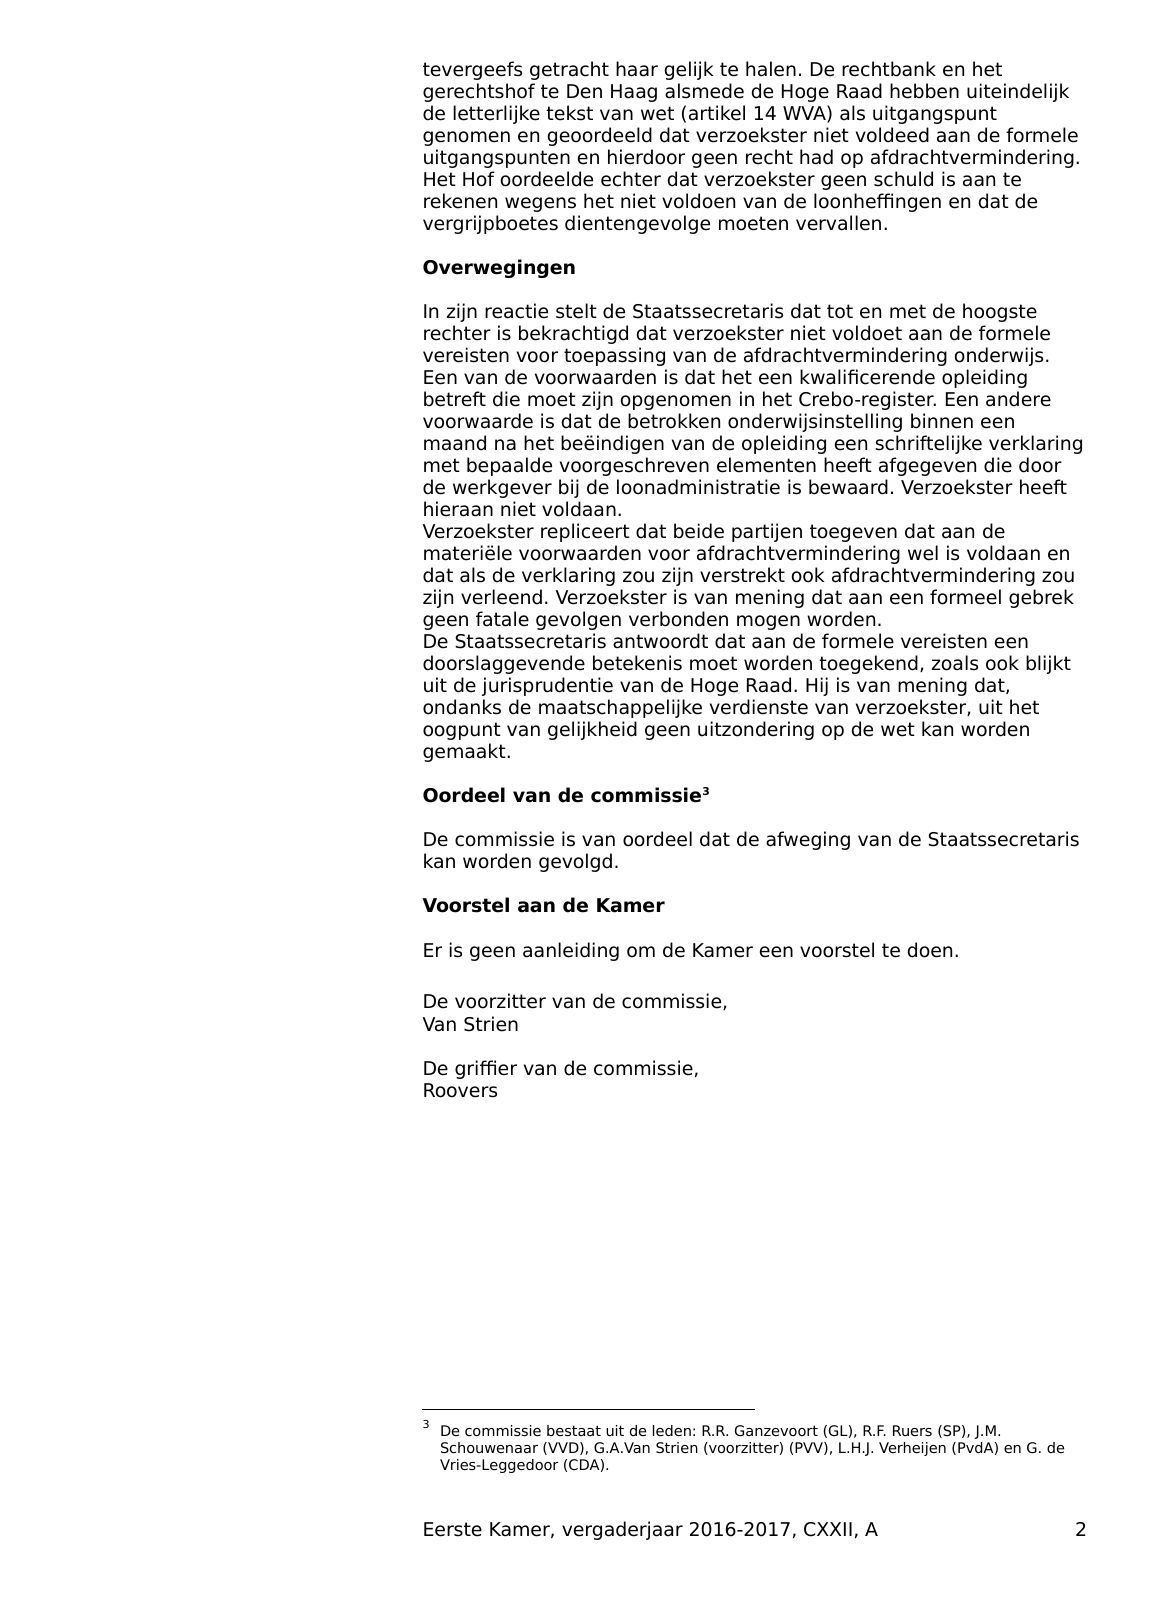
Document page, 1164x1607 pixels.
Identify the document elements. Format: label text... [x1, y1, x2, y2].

subtitle Oordeel van de commissie [422, 785, 1087, 807]
text De voorzitter van de commissie, Van Strien [422, 991, 1087, 1035]
subtitle Overwegingen [422, 257, 1087, 279]
text Er is geen aanleiding om de Kamer een voorstel te doen. [422, 939, 1087, 961]
subtitle Voorstel aan de Kamer [422, 895, 1087, 917]
text De commissie bestaat uit de leden: R.R. Ganzevoort (GL), R.F. Ruers (SP), J.M. Schouwenaar (VVD), G.A.Van Strien (voorzitter) (PVV), L.H.J. Verheijen (PvdA) en G. de Vries-Leggedoor (CDA). [422, 1418, 1087, 1474]
text De Staatssecretaris antwoordt dat aan de formele vereisten een doorslaggevende betekenis moet worden toegekend, zoals ook blijkt uit de jurisprudentie van de Hoge Raad. Hij is van mening dat, ondanks de maatschappelijke verdienste van verzoekster, uit het oogpunt van gelijkheid geen uitzondering op de wet kan worden gemaakt. [422, 631, 1087, 763]
text De commissie is van oordeel dat de afweging van de Staatssecretaris kan worden gevolgd. [422, 829, 1087, 873]
text tevergeefs getracht haar gelijk te halen. De rechtbank en het gerechtshof te Den Haag alsmede de Hoge Raad hebben uiteindelijk de letterlijke tekst van wet (artikel 14 WVA) als uitgangspunt genomen en geoordeeld dat verzoekster niet voldeed aan de formele uitgangspunten en hierdoor geen recht had op afdrachtvermindering. Het Hof oordeelde echter dat verzoekster geen schuld is aan te rekenen wegens het niet voldoen van de loonheffingen en dat de vergrijpboetes dientengevolge moeten vervallen. [422, 59, 1087, 235]
text In zijn reactie stelt de Staatssecretaris dat tot en met de hoogste rechter is bekrachtigd dat verzoekster niet voldoet aan de formele vereisten voor toepassing van de afdrachtvermindering onderwijs. Een van de voorwaarden is dat het een kwalificerende opleiding betreft die moet zijn opgenomen in het Crebo-register. Een andere voorwaarde is dat de betrokken onderwijsinstelling binnen een maand na het beëindigen van de opleiding een schriftelijke verklaring met bepaalde voorgeschreven elementen heeft afgegeven die door de werkgever bij de loonadministratie is bewaard. Verzoekster heeft hieraan niet voldaan. [422, 301, 1087, 521]
text De griffier van de commissie, Roovers [422, 1058, 1087, 1102]
text Verzoekster repliceert dat beide partijen toegeven dat aan de materiële voorwaarden voor afdrachtvermindering wel is voldaan en dat als de verklaring zou zijn verstrekt ook afdrachtvermindering zou zijn verleend. Verzoekster is van mening dat aan een formeel gebrek geen fatale gevolgen verbonden mogen worden. [422, 521, 1087, 631]
